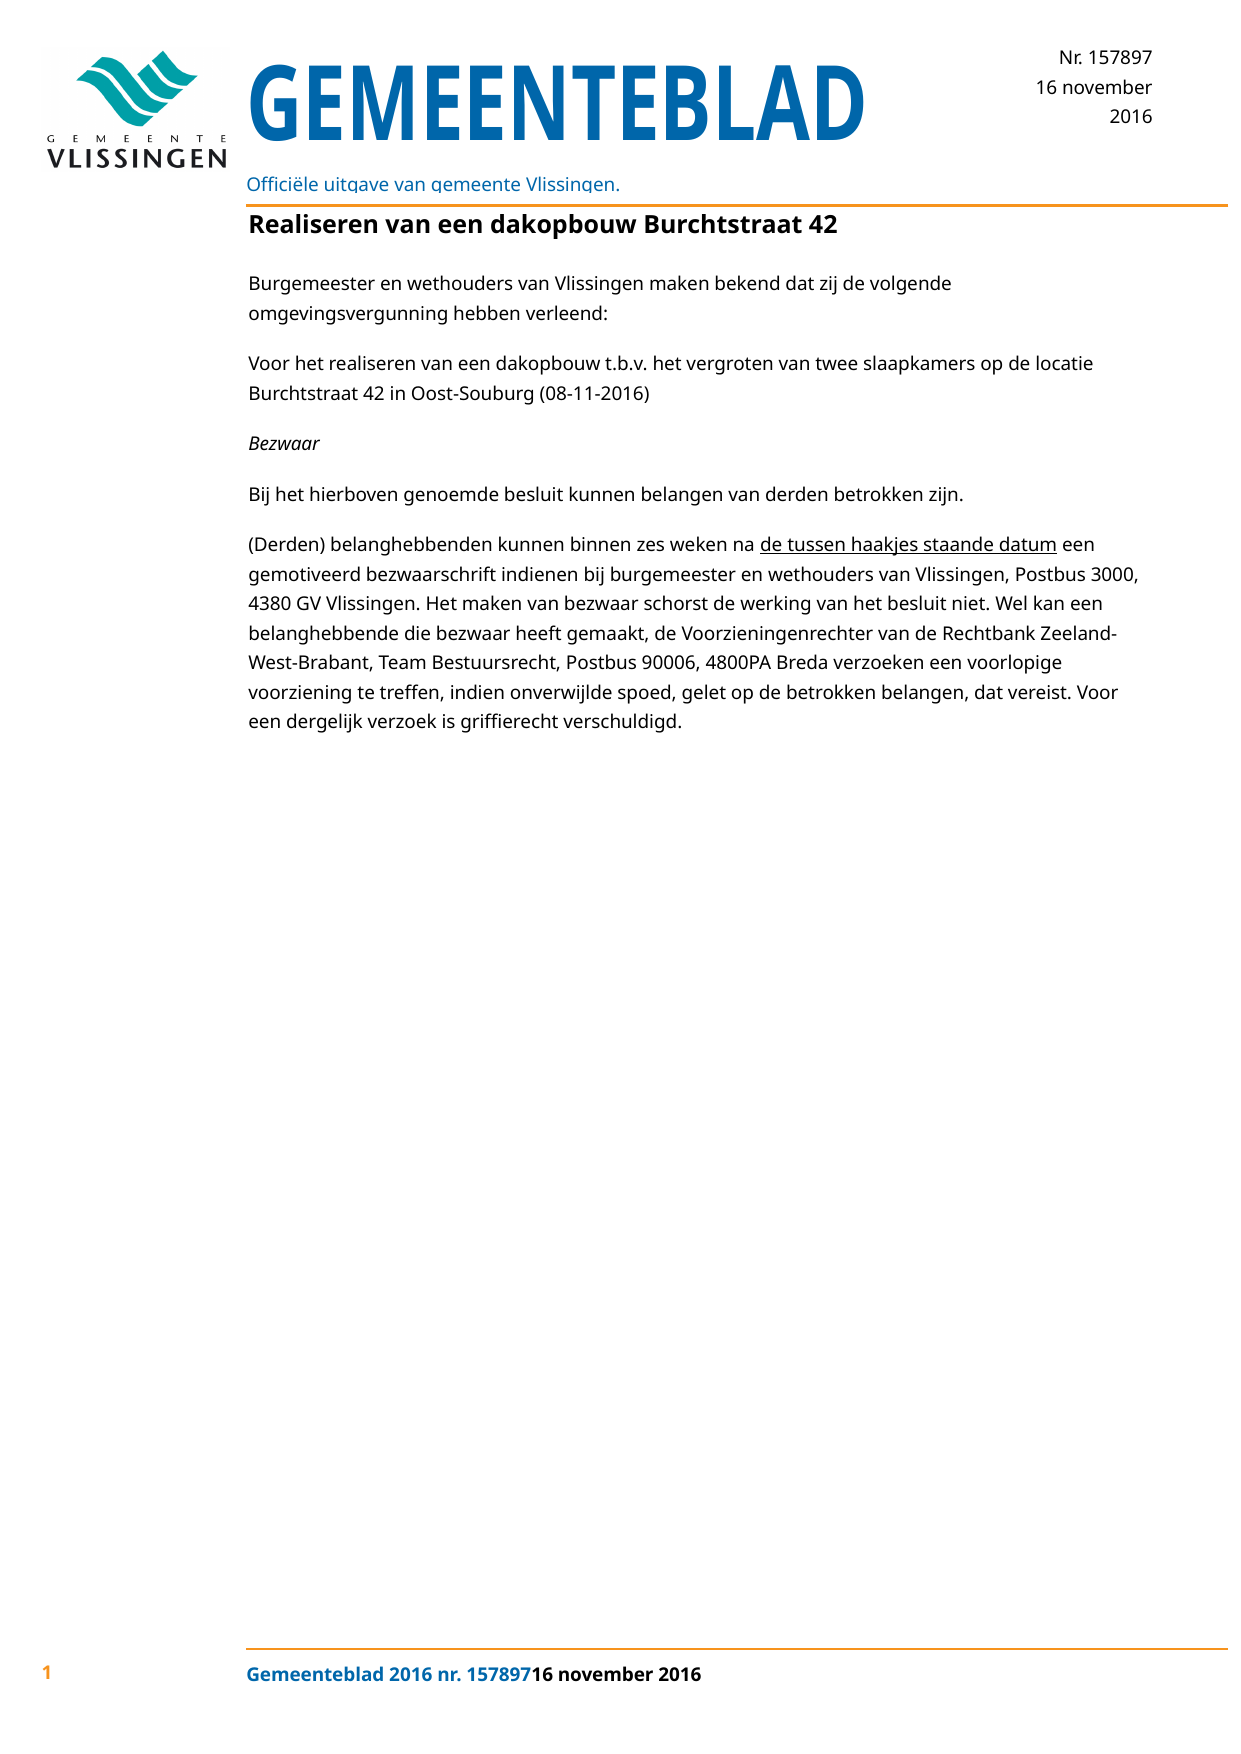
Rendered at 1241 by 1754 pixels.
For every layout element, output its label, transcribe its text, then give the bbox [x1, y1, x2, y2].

text Realiseren van een dakopbouw Burchtstraat 42 [248, 207, 1152, 241]
text Bij het hierboven genoemde besluit kunnen belangen van derden betrokken zijn. [248, 481, 1152, 506]
text Burgemeester en wethouders van Vlissingen maken bekend dat zij de volgende omgevingsvergunning hebben verleend: [248, 270, 1152, 326]
text (Derden) belanghebbenden kunnen binnen zes weken na de tussen haakjes staande datum een gemotiveerd bezwaarschrift indienen bij burgemeester en wethouders van Vlissingen, Postbus 3000, 4380 GV Vlissingen. Het maken van bezwaar schorst de werking van het besluit niet. Wel kan een belanghebbende die bezwaar heeft gemaakt, de Voorzieningenrechter van de Rechtbank Zeeland-West-Brabant, Team Bestuursrecht, Postbus 90006, 4800PA Breda verzoeken een voorlopige voorziening te treffen, indien onverwijlde spoed, gelet op de betrokken belangen, dat vereist. Voor een dergelijk verzoek is griffierecht verschuldigd. [248, 531, 1152, 734]
text Voor het realiseren van een dakopbouw t.b.v. het vergroten van twee slaapkamers op de locatie Burchtstraat 42 in Oost-Souburg (08-11-2016) [248, 350, 1152, 406]
picture [41, 47, 231, 172]
text Bezwaar [248, 430, 1152, 456]
